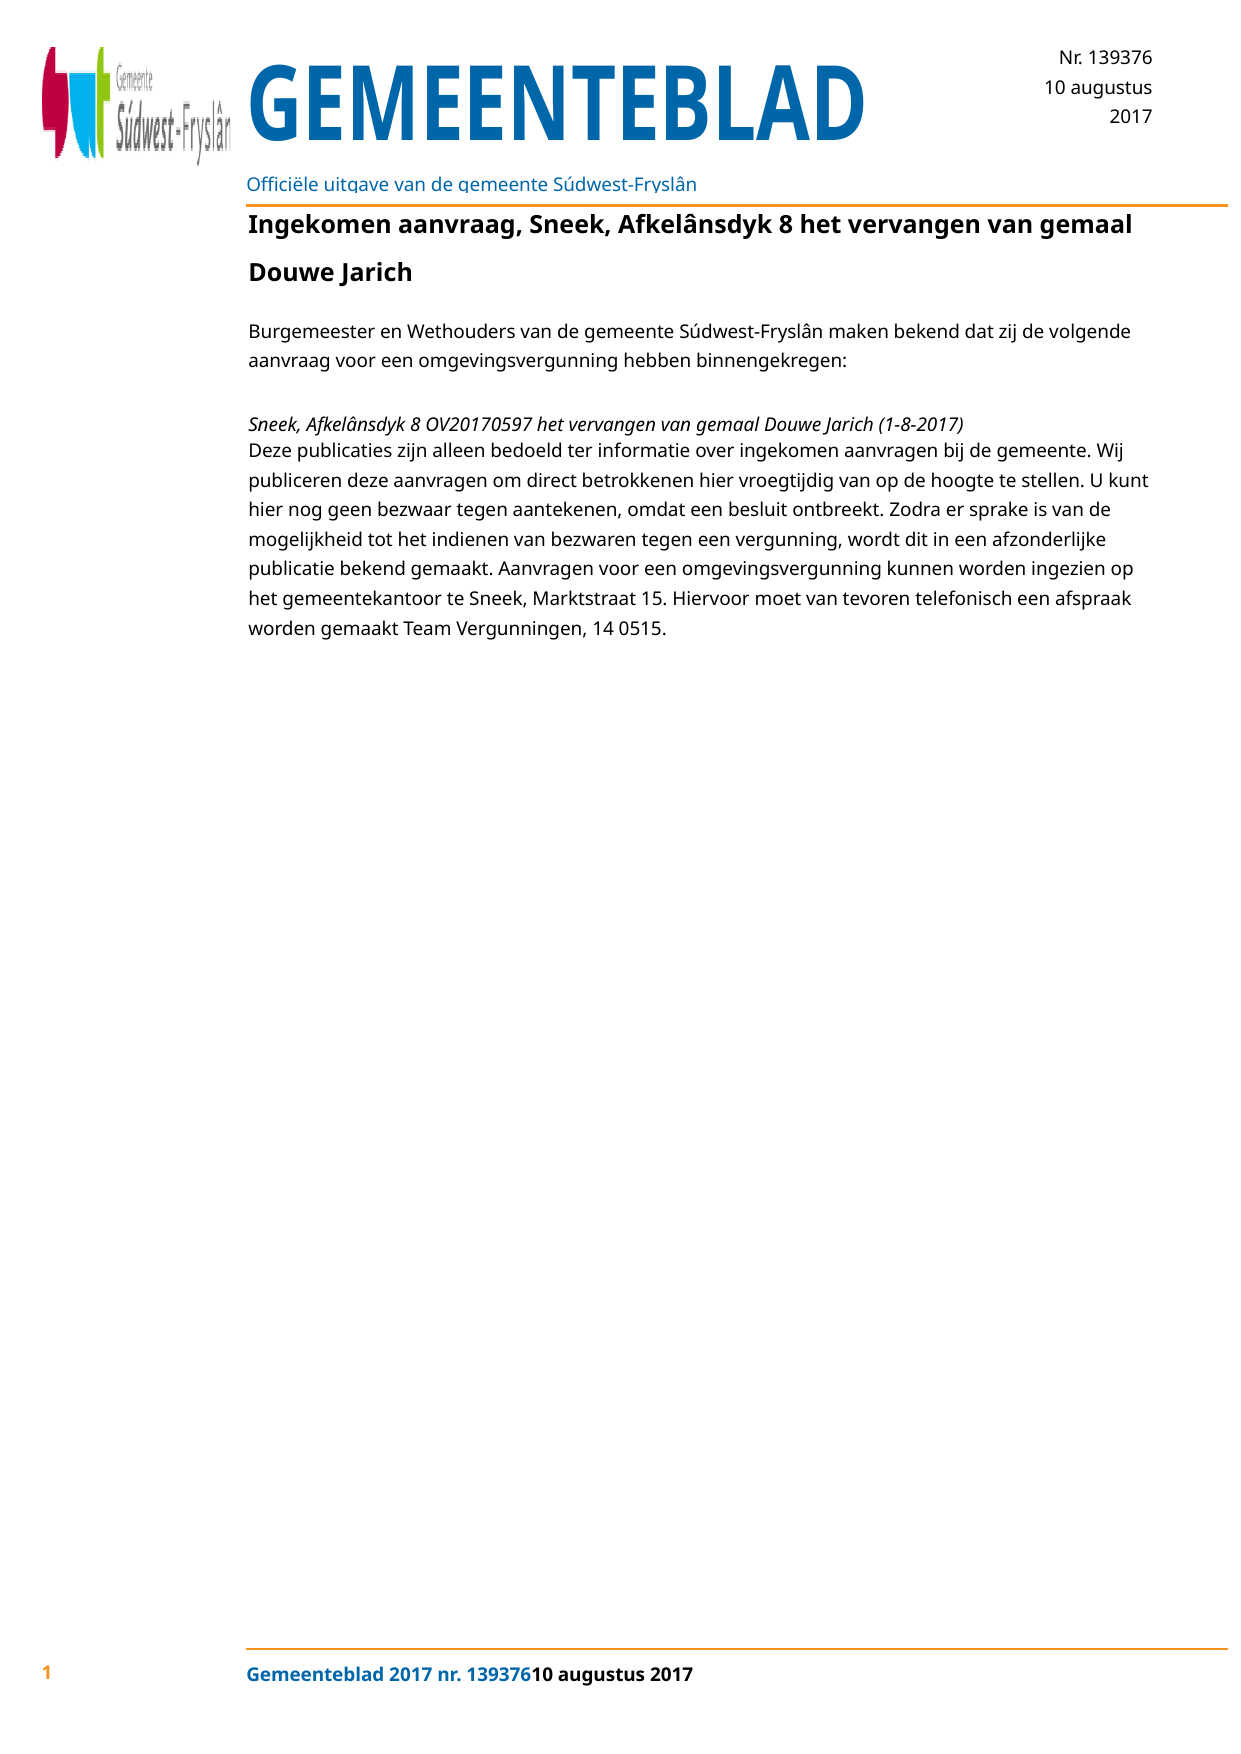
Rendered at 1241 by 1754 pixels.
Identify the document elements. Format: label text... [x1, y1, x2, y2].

text Sneek, Afkelânsdyk 8 OV20170597 het vervangen van gemaal Douwe Jarich (1-8-2017) [248, 411, 1152, 437]
text Ingekomen aanvraag, Sneek, Afkelânsdyk 8 het vervangen van gemaal Douwe Jarich [248, 207, 1152, 288]
text Deze publicaties zijn alleen bedoeld ter informatie over ingekomen aanvragen bij de gemeente. Wij publiceren deze aanvragen om direct betrokkenen hier vroegtijdig van op de hoogte te stellen. U kunt hier nog geen bezwaar tegen aantekenen, omdat een besluit ontbreekt. Zodra er sprake is van de mogelijkheid tot het indienen van bezwaren tegen een vergunning, wordt dit in een afzonderlijke publicatie bekend gemaakt. Aanvragen voor een omgevingsvergunning kunnen worden ingezien op het gemeentekantoor te Sneek, Marktstraat 15. Hiervoor moet van tevoren telefonisch een afspraak worden gemaakt Team Vergunningen, 14 0515. [248, 437, 1152, 640]
picture [41, 47, 231, 172]
text Burgemeester en Wethouders van de gemeente Súdwest-Fryslân maken bekend dat zij de volgende aanvraag voor een omgevingsvergunning hebben binnengekregen: [248, 318, 1152, 373]
